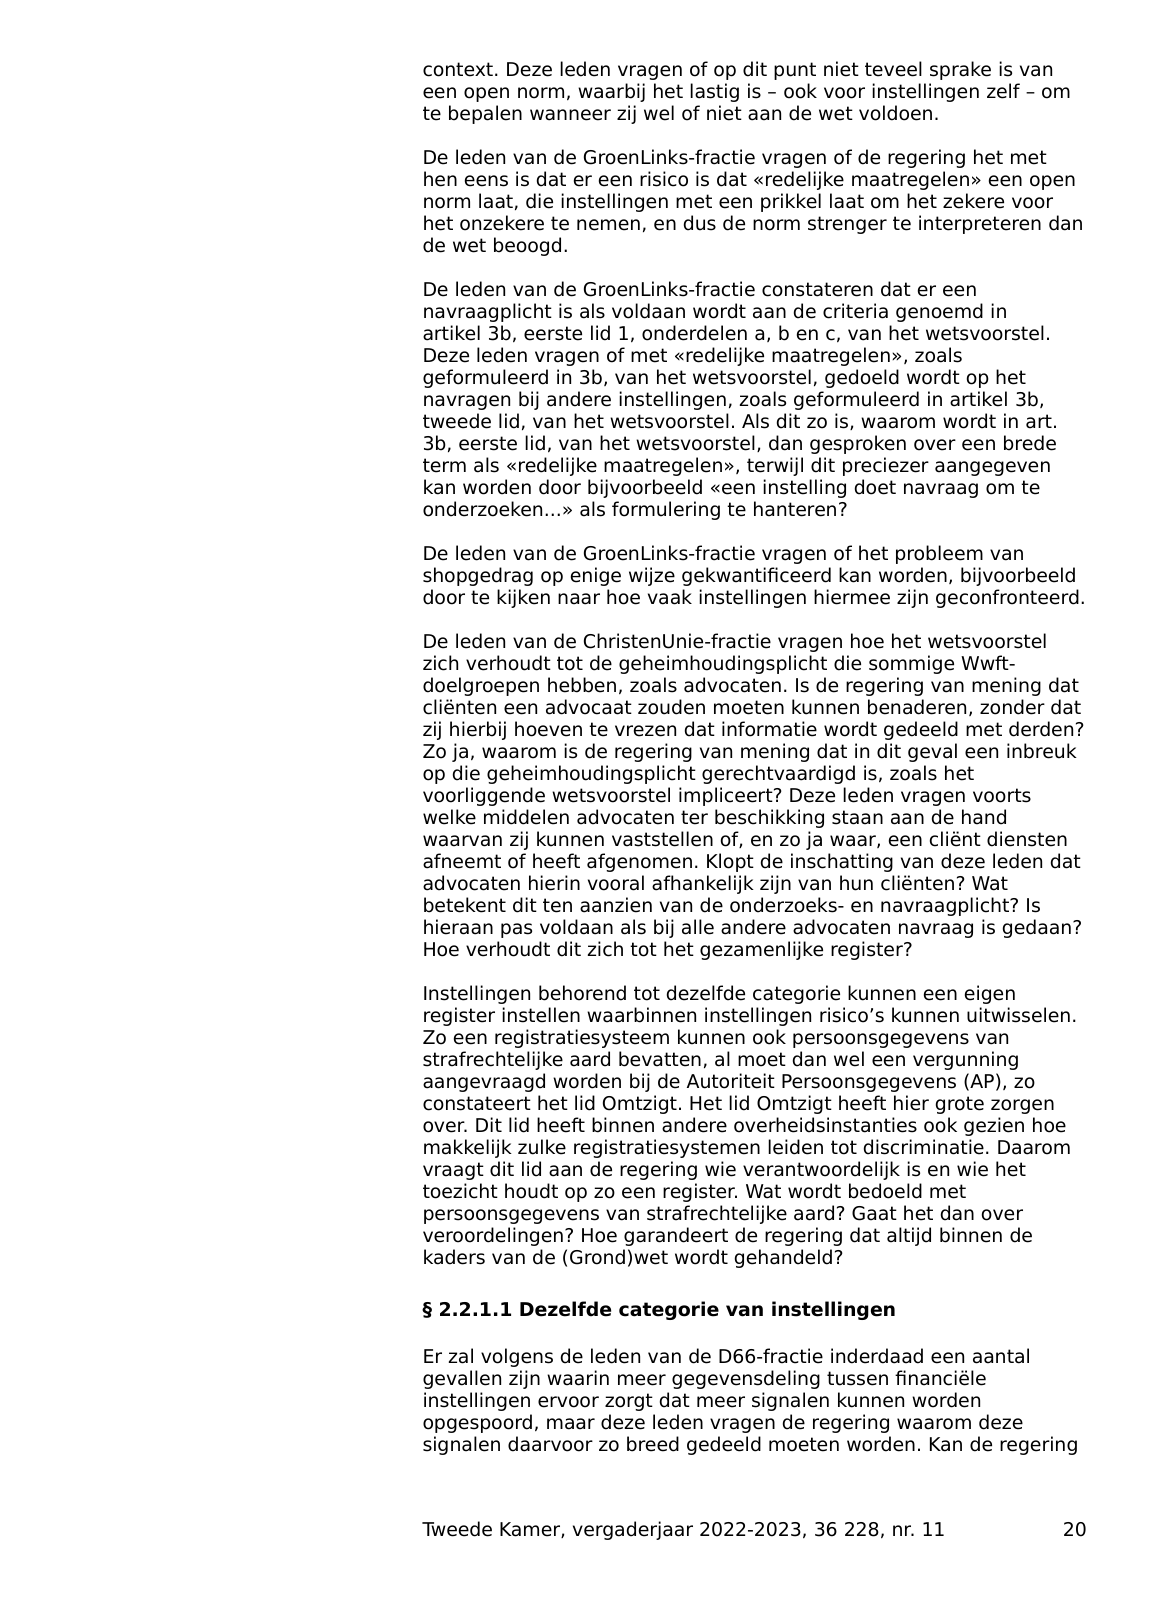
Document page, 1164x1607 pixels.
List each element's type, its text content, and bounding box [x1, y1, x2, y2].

text De leden van de ChristenUnie-fractie vragen hoe het wetsvoorstel zich verhoudt tot de geheimhoudingsplicht die sommige Wwft-doelgroepen hebben, zoals advocaten. Is de regering van mening dat cliënten een advocaat zouden moeten kunnen benaderen, zonder dat zij hierbij hoeven te vrezen dat informatie wordt gedeeld met derden? Zo ja, waarom is de regering van mening dat in dit geval een inbreuk op die geheimhoudingsplicht gerechtvaardigd is, zoals het voorliggende wetsvoorstel impliceert? Deze leden vragen voorts welke middelen advocaten ter beschikking staan aan de hand waarvan zij kunnen vaststellen of, en zo ja waar, een cliënt diensten afneemt of heeft afgenomen. Klopt de inschatting van deze leden dat advocaten hierin vooral afhankelijk zijn van hun cliënten? Wat betekent dit ten aanzien van de onderzoeks- en navraagplicht? Is hieraan pas voldaan als bij alle andere advocaten navraag is gedaan? Hoe verhoudt dit zich tot het gezamenlijke register? [422, 631, 1087, 961]
text De leden van de GroenLinks-fractie vragen of het probleem van shopgedrag op enige wijze gekwantificeerd kan worden, bijvoorbeeld door te kijken naar hoe vaak instellingen hiermee zijn geconfronteerd. [422, 543, 1087, 609]
text De leden van de GroenLinks-fractie constateren dat er een navraagplicht is als voldaan wordt aan de criteria genoemd in artikel 3b, eerste lid 1, onderdelen a, b en c, van het wetsvoorstel. Deze leden vragen of met «redelijke maatregelen», zoals geformuleerd in 3b, van het wetsvoorstel, gedoeld wordt op het navragen bij andere instellingen, zoals geformuleerd in artikel 3b, tweede lid, van het wetsvoorstel. Als dit zo is, waarom wordt in art. 3b, eerste lid, van het wetsvoorstel, dan gesproken over een brede term als «redelijke maatregelen», terwijl dit preciezer aangegeven kan worden door bijvoorbeeld «een instelling doet navraag om te onderzoeken...» als formulering te hanteren? [422, 279, 1087, 521]
text Er zal volgens de leden van de D66-fractie inderdaad een aantal gevallen zijn waarin meer gegevensdeling tussen financiële instellingen ervoor zorgt dat meer signalen kunnen worden opgespoord, maar deze leden vragen de regering waarom deze signalen daarvoor zo breed gedeeld moeten worden. Kan de regering [422, 1346, 1087, 1456]
subtitle § 2.2.1.1 Dezelfde categorie van instellingen [422, 1299, 1087, 1321]
text context. Deze leden vragen of op dit punt niet teveel sprake is van een open norm, waarbij het lastig is – ook voor instellingen zelf – om te bepalen wanneer zij wel of niet aan de wet voldoen. [422, 59, 1087, 125]
text De leden van de GroenLinks-fractie vragen of de regering het met hen eens is dat er een risico is dat «redelijke maatregelen» een open norm laat, die instellingen met een prikkel laat om het zekere voor het onzekere te nemen, en dus de norm strenger te interpreteren dan de wet beoogd. [422, 147, 1087, 257]
text Instellingen behorend tot dezelfde categorie kunnen een eigen register instellen waarbinnen instellingen risico’s kunnen uitwisselen. Zo een registratiesysteem kunnen ook persoonsgegevens van strafrechtelijke aard bevatten, al moet dan wel een vergunning aangevraagd worden bij de Autoriteit Persoonsgegevens (AP), zo constateert het lid Omtzigt. Het lid Omtzigt heeft hier grote zorgen over. Dit lid heeft binnen andere overheidsinstanties ook gezien hoe makkelijk zulke registratiesystemen leiden tot discriminatie. Daarom vraagt dit lid aan de regering wie verantwoordelijk is en wie het toezicht houdt op zo een register. Wat wordt bedoeld met persoonsgegevens van strafrechtelijke aard? Gaat het dan over veroordelingen? Hoe garandeert de regering dat altijd binnen de kaders van de (Grond)wet wordt gehandeld? [422, 983, 1087, 1269]
